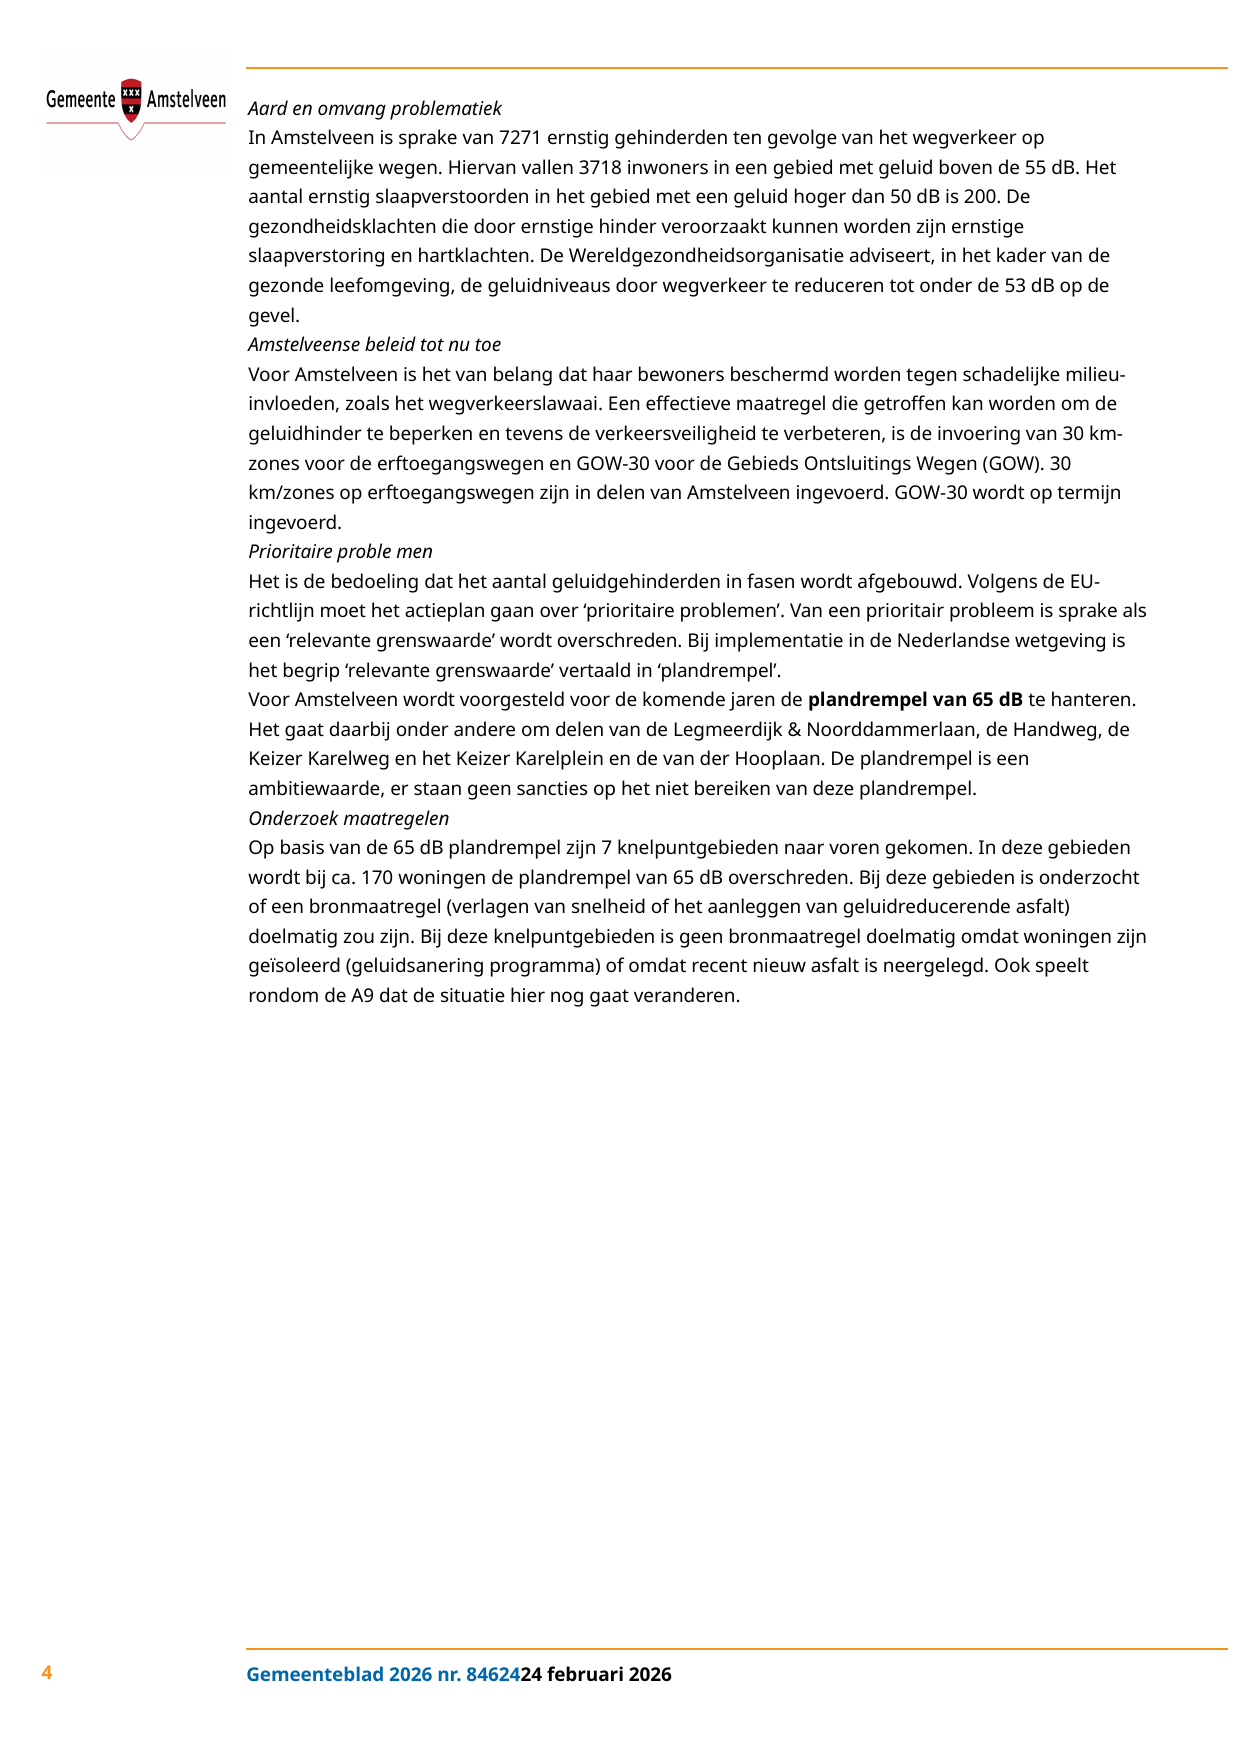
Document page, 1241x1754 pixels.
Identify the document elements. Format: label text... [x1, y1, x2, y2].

text Het is de bedoeling dat het aantal geluidgehinderden in fasen wordt afgebouwd. Volgens de EU-richtlijn moet het actieplan gaan over ‘prioritaire problemen’. Van een prioritair probleem is sprake als een ‘relevante grenswaarde’ wordt overschreden. Bij implementatie in de Nederlandse wetgeving is het begrip ‘relevante grenswaarde’ vertaald in ‘plandrempel’. [248, 568, 1152, 683]
text Op basis van de 65 dB plandrempel zijn 7 knelpuntgebieden naar voren gekomen. In deze gebieden wordt bij ca. 170 woningen de plandrempel van 65 dB overschreden. Bij deze gebieden is onderzocht of een bronmaatregel (verlagen van snelheid of het aanleggen van geluidreducerende asfalt) doelmatig zou zijn. Bij deze knelpuntgebieden is geen bronmaatregel doelmatig omdat woningen zijn geïsoleerd (geluidsanering programma) of omdat recent nieuw asfalt is neergelegd. Ook speelt rondom de A9 dat de situatie hier nog gaat veranderen. [248, 834, 1152, 1008]
text In Amstelveen is sprake van 7271 ernstig gehinderden ten gevolge van het wegverkeer op gemeentelijke wegen. Hiervan vallen 3718 inwoners in een gebied met geluid boven de 55 dB. Het aantal ernstig slaapverstoorden in het gebied met een geluid hoger dan 50 dB is 200. De gezondheidsklachten die door ernstige hinder veroorzaakt kunnen worden zijn ernstige slaapverstoring en hartklachten. De Wereldgezondheidsorganisatie adviseert, in het kader van de gezonde leefomgeving, de geluidniveaus door wegverkeer te reduceren tot onder de 53 dB op de gevel. [248, 124, 1152, 328]
text Aard en omvang problematiek [248, 95, 1152, 121]
text Voor Amstelveen wordt voorgesteld voor de komende jaren de plandrempel van 65 dB te hanteren. Het gaat daarbij onder andere om delen van de Legmeerdijk & Noorddammerlaan, de Handweg, de Keizer Karelweg en het Keizer Karelplein en de van der Hooplaan. De plandrempel is een ambitiewaarde, er staan geen sancties op het niet bereiken van deze plandrempel. [248, 686, 1152, 801]
text Voor Amstelveen is het van belang dat haar bewoners beschermd worden tegen schadelijke milieu-invloeden, zoals het wegverkeerslawaai. Een effectieve maatregel die getroffen kan worden om de geluidhinder te beperken en tevens de verkeersveiligheid te verbeteren, is de invoering van 30 km-zones voor de erftoegangswegen en GOW-30 voor de Gebieds Ontsluitings Wegen (GOW). 30 km/zones op erftoegangswegen zijn in delen van Amstelveen ingevoerd. GOW-30 wordt op termijn ingevoerd. [248, 361, 1152, 535]
text Prioritaire proble men [248, 538, 1152, 564]
text Onderzoek maatregelen [248, 805, 1152, 831]
text Amstelveense beleid tot nu toe [248, 331, 1152, 357]
picture [41, 47, 231, 172]
